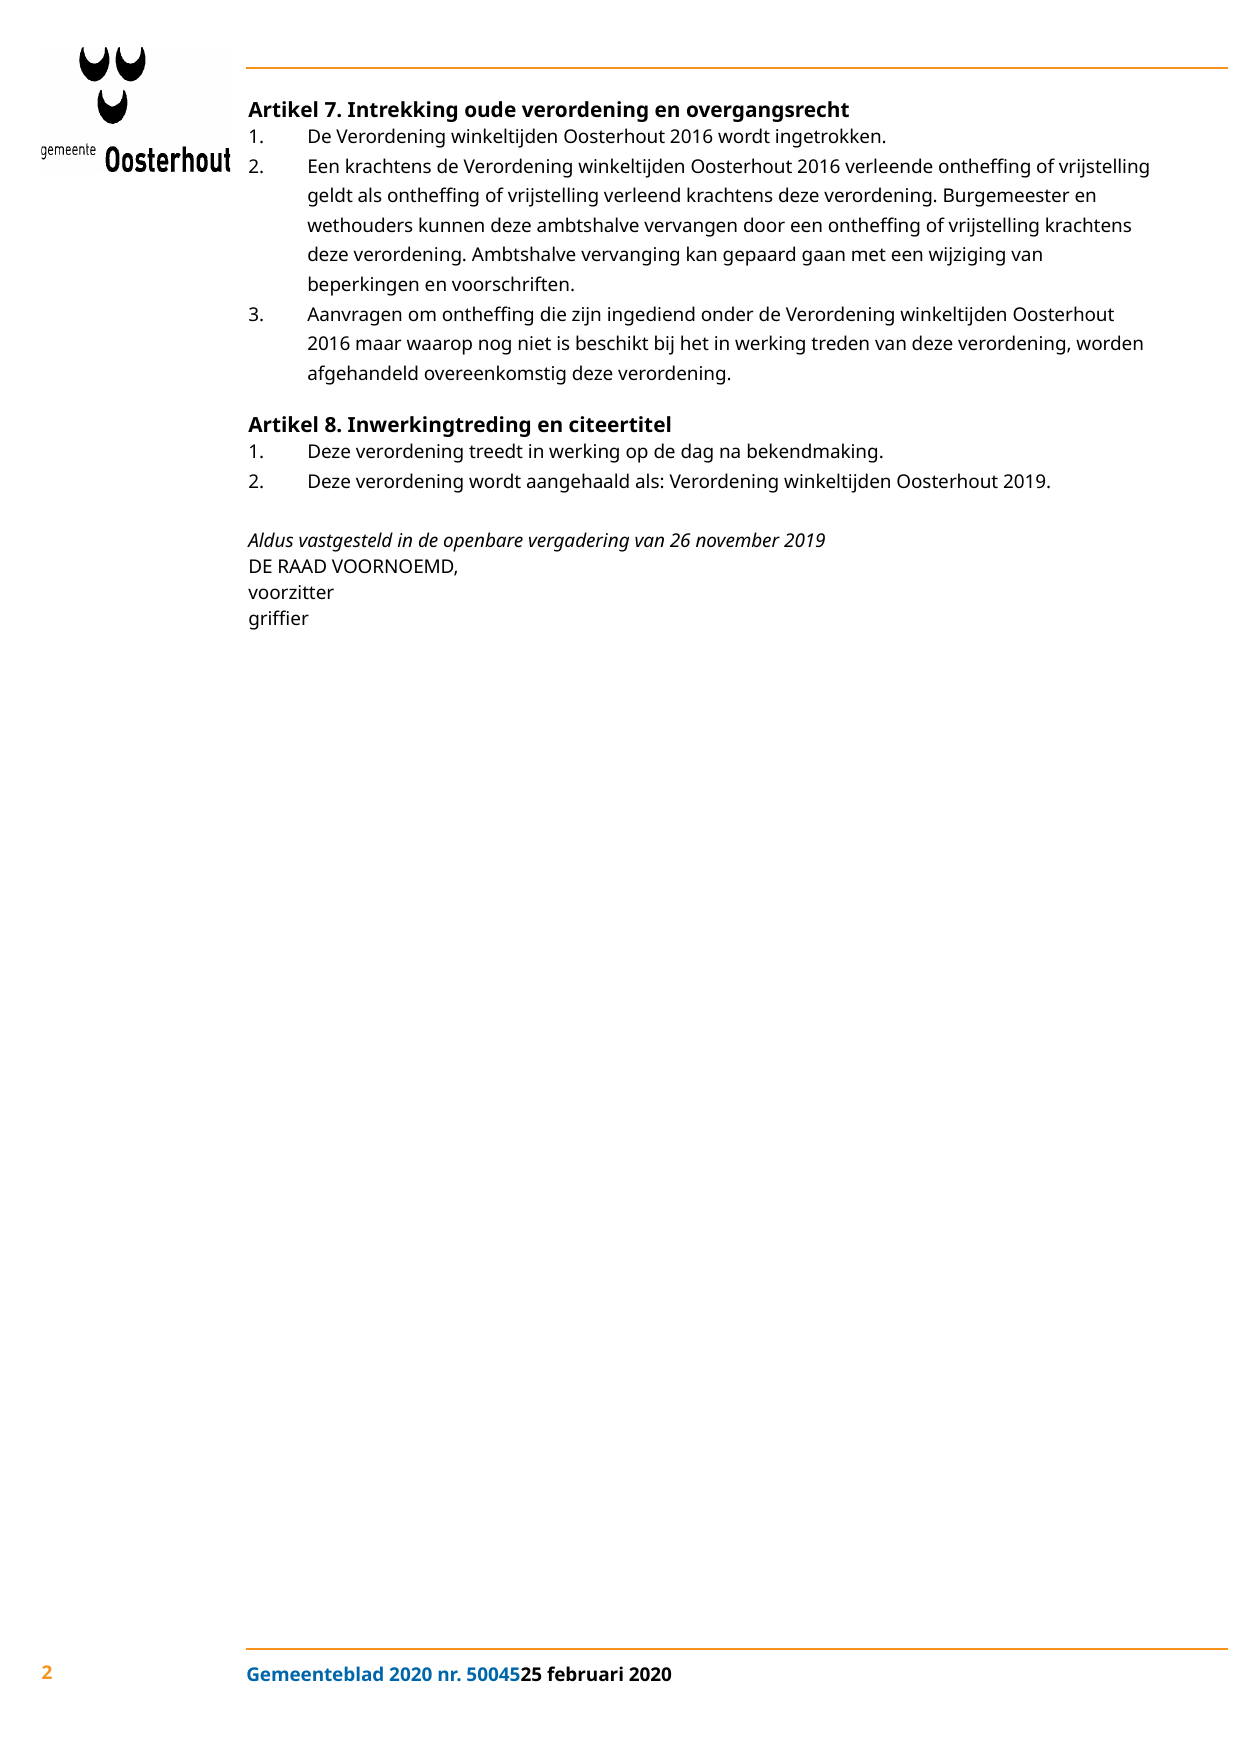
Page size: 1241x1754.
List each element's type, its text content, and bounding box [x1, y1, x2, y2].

text griffier [248, 605, 1152, 630]
text Artikel 8. Inwerkingtreding en citeertitel [248, 410, 1152, 439]
text Aldus vastgesteld in de openbare vergadering van 26 november 2019 [248, 527, 1152, 553]
text DE RAAD VOORNOEMD, [248, 553, 1152, 579]
list Een krachtens de Verordening winkeltijden Oosterhout 2016 verleende ontheffing of vrijstelling geldt als ontheffing of vrijstelling verleend krachtens deze verordening. Burgemeester en wethouders kunnen deze ambtshalve vervangen door een ontheffing of vrijstelling krachtens deze verordening. Ambtshalve vervanging kan gepaard gaan met een wijziging van beperkingen en voorschriften. [248, 153, 1152, 297]
text voorzitter [248, 579, 1152, 605]
text Artikel 7. Intrekking oude verordening en overgangsrecht [248, 95, 1152, 123]
list Deze verordening treedt in werking op de dag na bekendmaking. [248, 439, 1152, 464]
picture [41, 47, 231, 172]
list De Verordening winkeltijden Oosterhout 2016 wordt ingetrokken. [248, 123, 1152, 149]
list Aanvragen om ontheffing die zijn ingediend onder de Verordening winkeltijden Oosterhout 2016 maar waarop nog niet is beschikt bij het in werking treden van deze verordening, worden afgehandeld overeenkomstig deze verordening. [248, 301, 1152, 386]
list Deze verordening wordt aangehaald als: Verordening winkeltijden Oosterhout 2019. [248, 468, 1152, 494]
